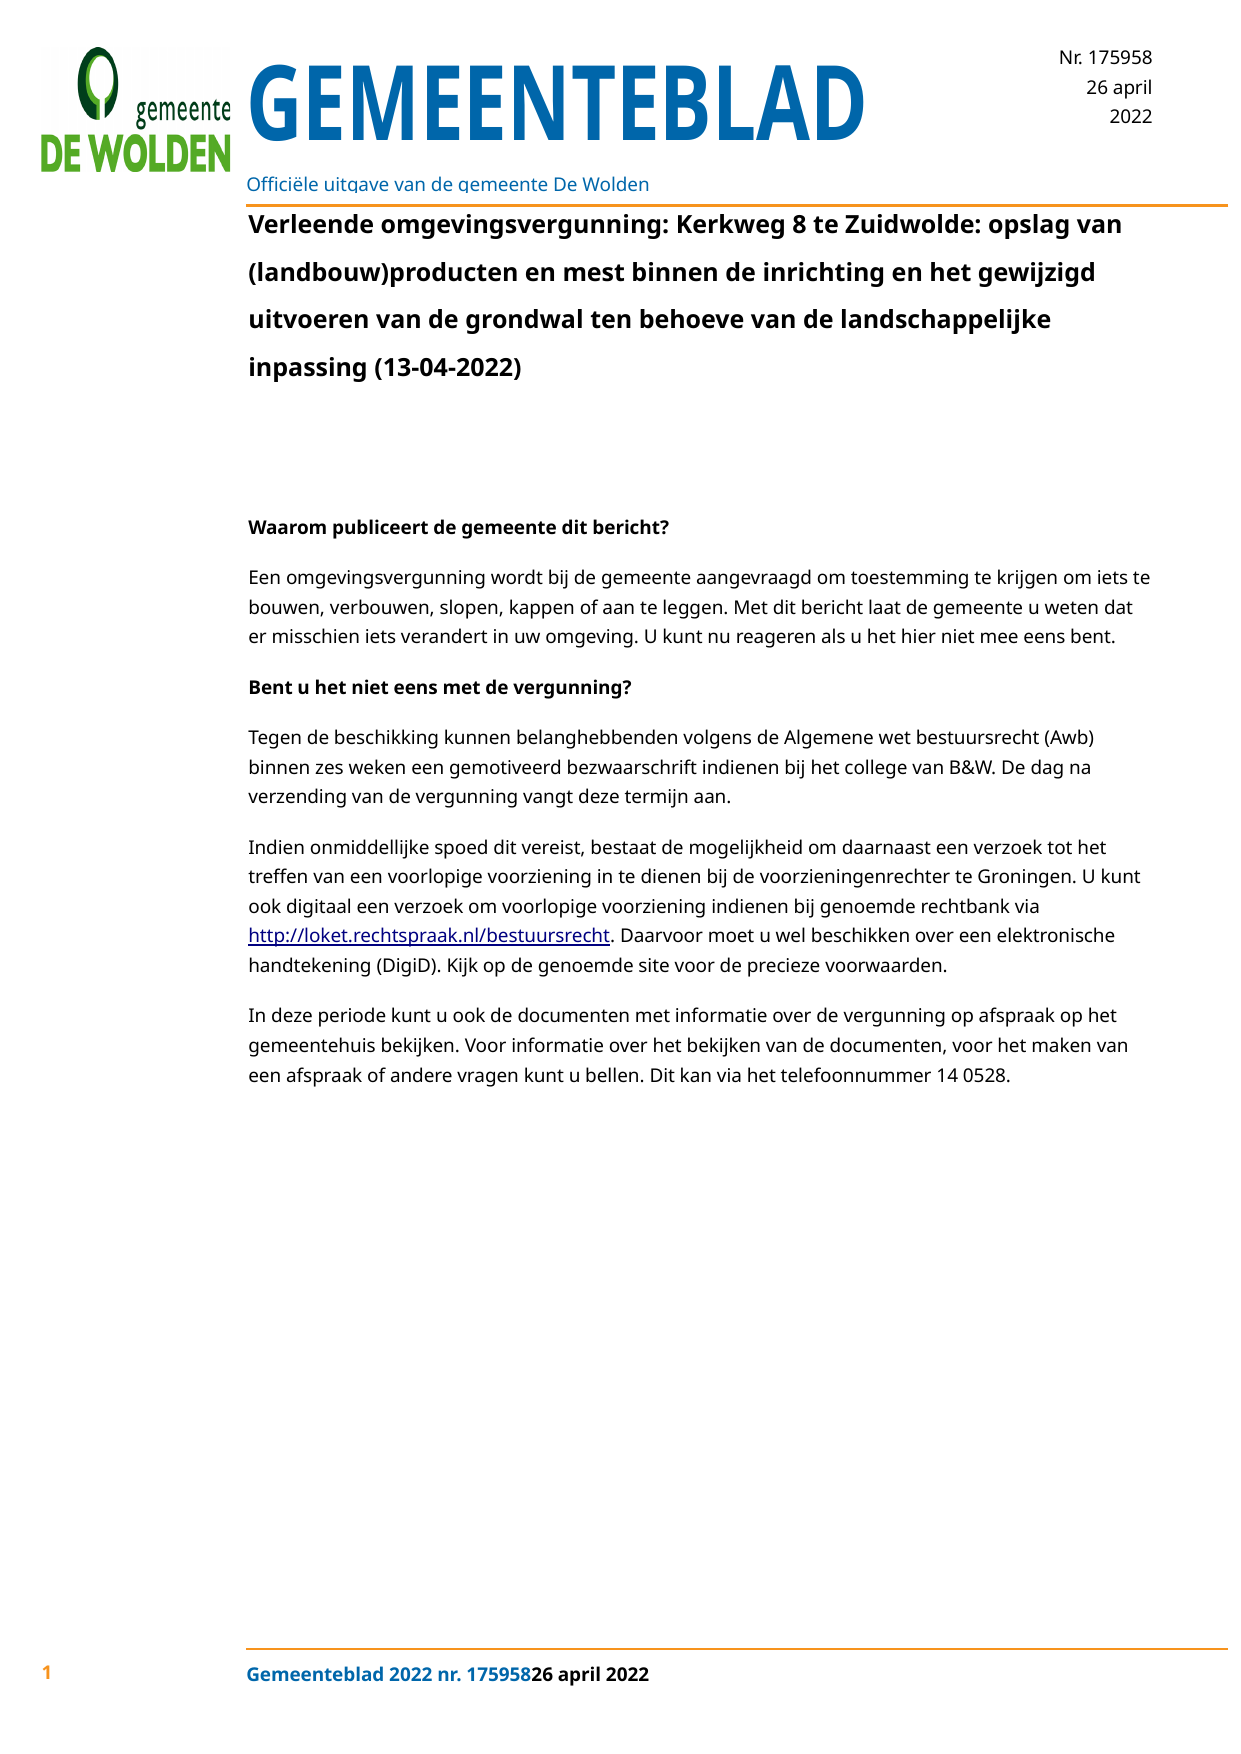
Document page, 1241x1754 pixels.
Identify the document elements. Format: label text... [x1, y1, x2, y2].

text Indien onmiddellijke spoed dit vereist, bestaat de mogelijkheid om daarnaast een verzoek tot het treffen van een voorlopige voorziening in te dienen bij de voorzieningenrechter te Groningen. U kunt ook digitaal een verzoek om voorlopige voorziening indienen bij genoemde rechtbank via http://loket.rechtspraak.nl/bestuursrecht. Daarvoor moet u wel beschikken over een elektronische handtekening (DigiD). Kijk op de genoemde site voor de precieze voorwaarden. [248, 834, 1152, 978]
text Waarom publiceert de gemeente dit bericht? [248, 514, 1152, 540]
picture [41, 47, 231, 172]
text Tegen de beschikking kunnen belanghebbenden volgens de Algemene wet bestuursrecht (Awb) binnen zes weken een gemotiveerd bezwaarschrift indienen bij het college van B&W. De dag na verzending van de vergunning vangt deze termijn aan. [248, 724, 1152, 809]
text Bent u het niet eens met de vergunning? [248, 674, 1152, 700]
text Een omgevingsvergunning wordt bij de gemeente aangevraagd om toestemming te krijgen om iets te bouwen, verbouwen, slopen, kappen of aan te leggen. Met dit bericht laat de gemeente u weten dat er misschien iets verandert in uw omgeving. U kunt nu reageren als u het hier niet mee eens bent. [248, 564, 1152, 649]
text In deze periode kunt u ook de documenten met informatie over de vergunning op afspraak op het gemeentehuis bekijken. Voor informatie over het bekijken van de documenten, voor het maken van een afspraak of andere vragen kunt u bellen. Dit kan via het telefoonnummer 14 0528. [248, 1003, 1152, 1088]
text Verleende omgevingsvergunning: Kerkweg 8 te Zuidwolde: opslag van (landbouw)producten en mest binnen de inrichting en het gewijzigd uitvoeren van de grondwal ten behoeve van de landschappelijke inpassing (13-04-2022) [248, 207, 1152, 384]
